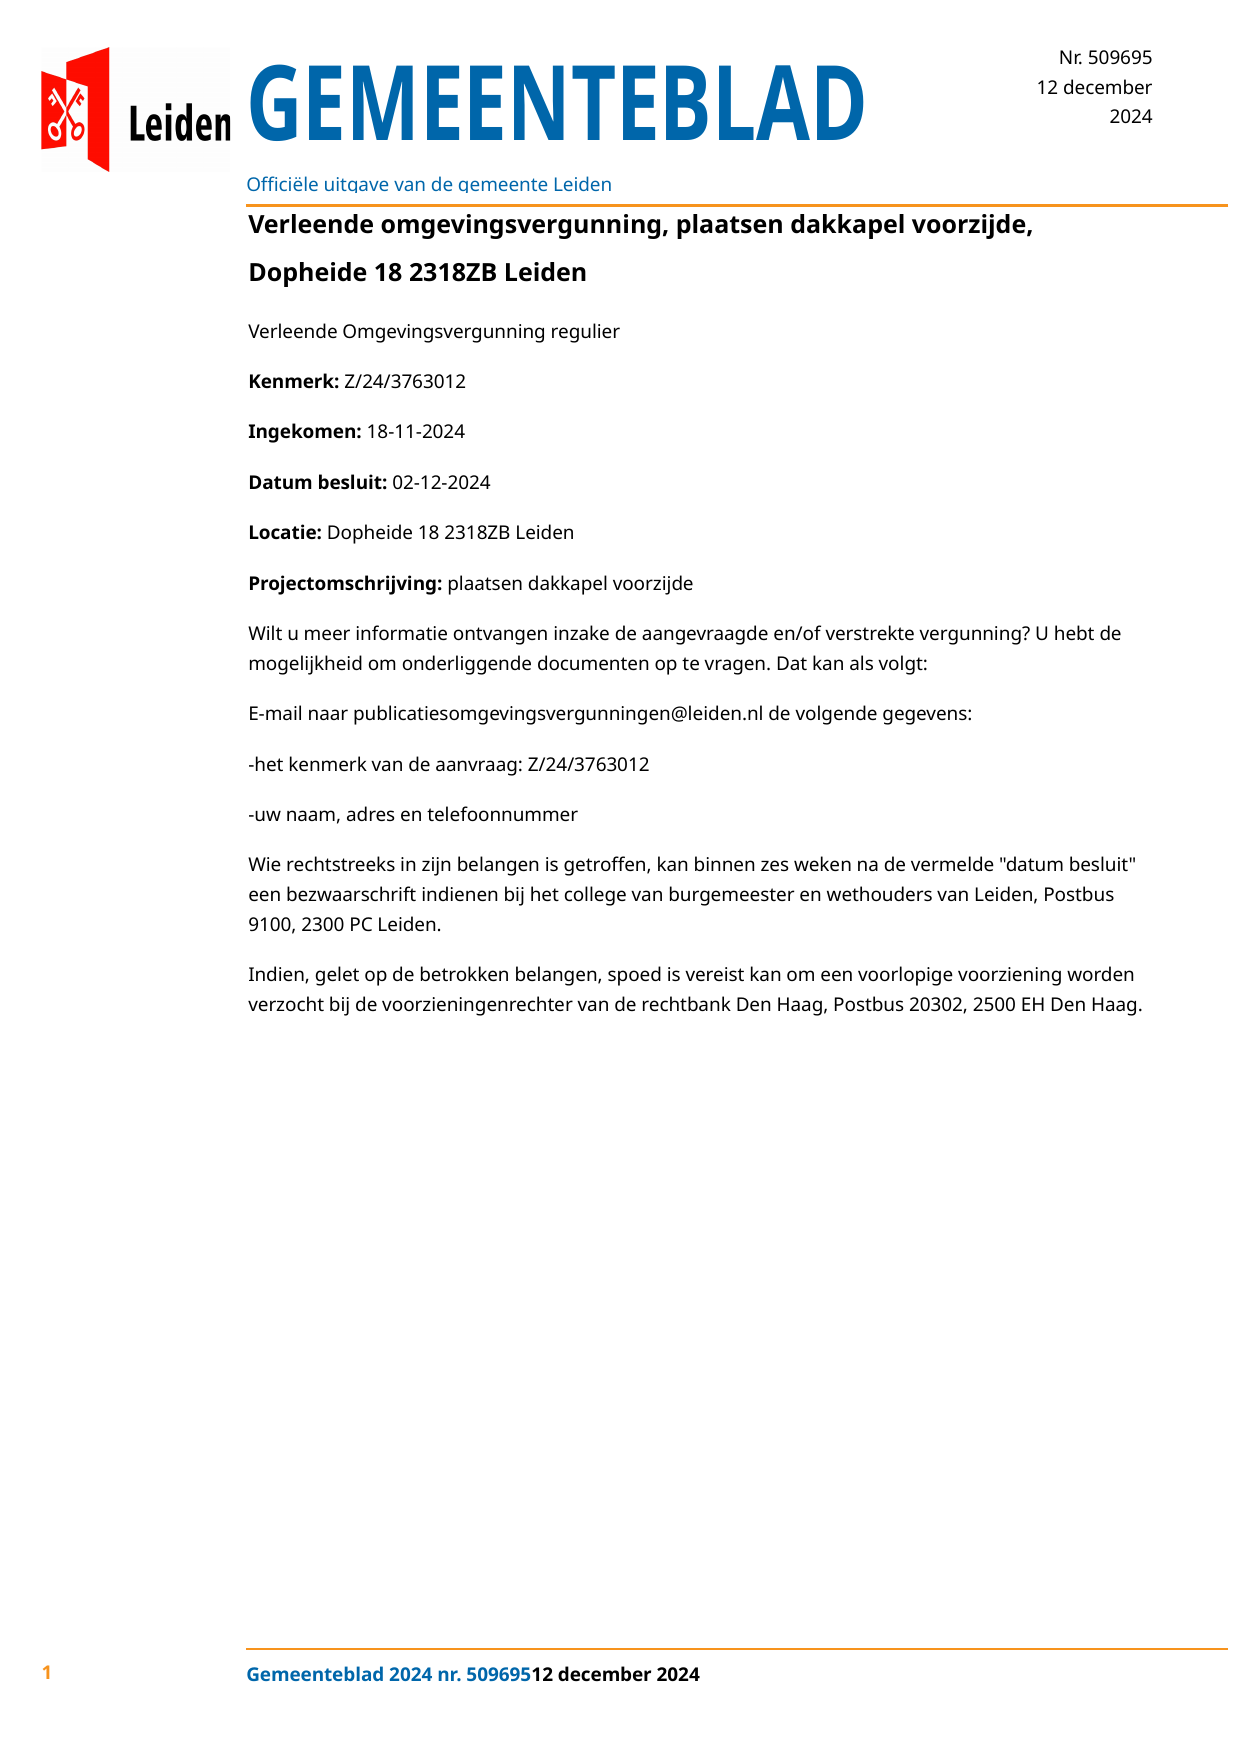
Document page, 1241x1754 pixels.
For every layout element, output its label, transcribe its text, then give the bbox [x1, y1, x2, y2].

text E-mail naar publicatiesomgevingsvergunningen@leiden.nl de volgende gegevens: [248, 700, 1152, 726]
text Locatie: Dopheide 18 2318ZB Leiden [248, 519, 1152, 545]
text Kenmerk: Z/24/3763012 [248, 368, 1152, 394]
text Datum besluit: 02-12-2024 [248, 469, 1152, 495]
text Verleende Omgevingsvergunning regulier [248, 318, 1152, 344]
text Indien, gelet op de betrokken belangen, spoed is vereist kan om een voorlopige voorziening worden verzocht bij de voorzieningenrechter van de rechtbank Den Haag, Postbus 20302, 2500 EH Den Haag. [248, 961, 1152, 1017]
text Wilt u meer informatie ontvangen inzake de aangevraagde en/of verstrekte vergunning? U hebt de mogelijkheid om onderliggende documenten op te vragen. Dat kan als volgt: [248, 620, 1152, 676]
text Projectomschrijving: plaatsen dakkapel voorzijde [248, 570, 1152, 596]
text Wie rechtstreeks in zijn belangen is getroffen, kan binnen zes weken na de vermelde "datum besluit" een bezwaarschrift indienen bij het college van burgemeester en wethouders van Leiden, Postbus 9100, 2300 PC Leiden. [248, 852, 1152, 937]
picture [41, 47, 231, 172]
text -het kenmerk van de aanvraag: Z/24/3763012 [248, 751, 1152, 777]
text Verleende omgevingsvergunning, plaatsen dakkapel voorzijde, Dopheide 18 2318ZB Leiden [248, 207, 1152, 288]
text -uw naam, adres en telefoonnummer [248, 801, 1152, 827]
text Ingekomen: 18-11-2024 [248, 419, 1152, 444]
